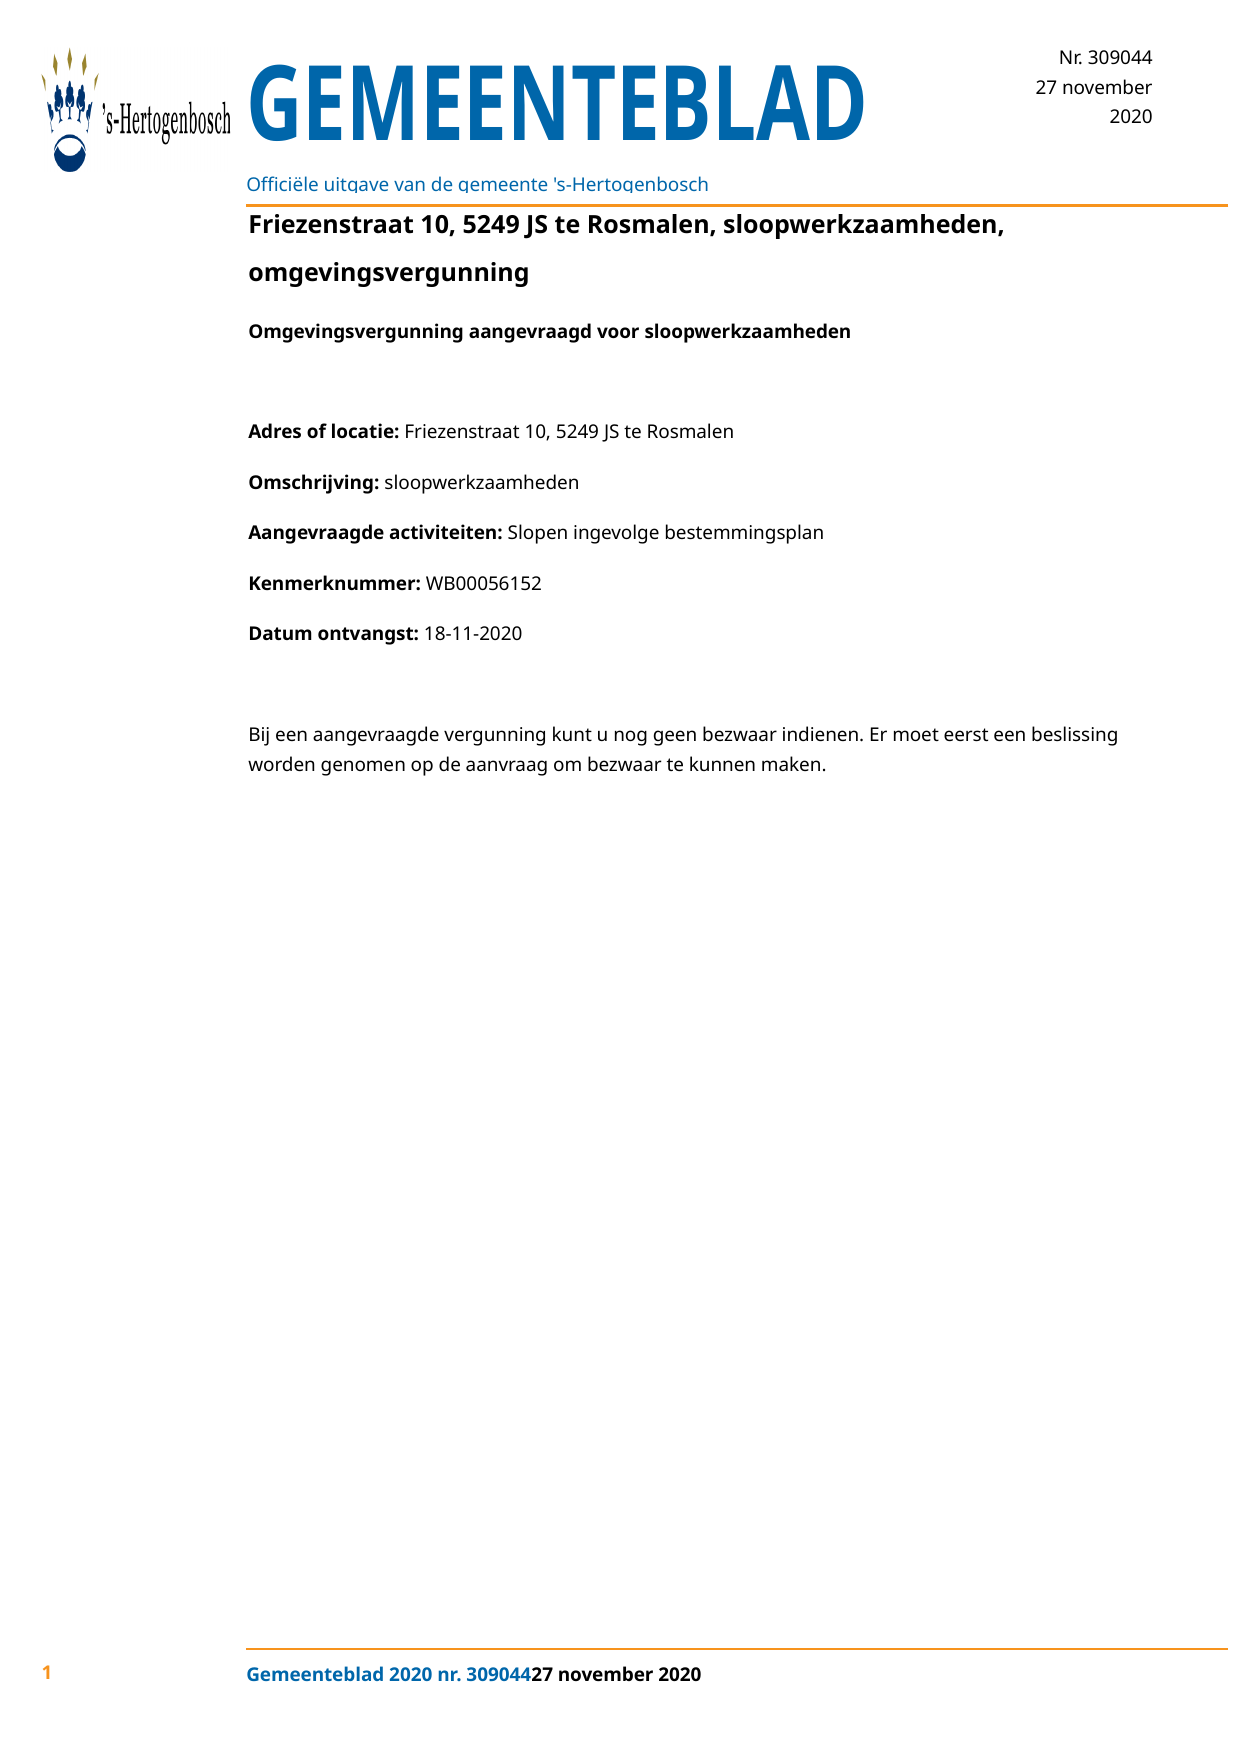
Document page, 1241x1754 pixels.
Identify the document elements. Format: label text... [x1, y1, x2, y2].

text Bij een aangevraagde vergunning kunt u nog geen bezwaar indienen. Er moet eerst een beslissing worden genomen op de aanvraag om bezwaar te kunnen maken. [248, 721, 1152, 777]
text Aangevraagde activiteiten: Slopen ingevolge bestemmingsplan [248, 519, 1152, 545]
text Kenmerknummer: WB00056152 [248, 570, 1152, 596]
text Omschrijving: sloopwerkzaamheden [248, 469, 1152, 495]
picture [41, 47, 231, 172]
text Omgevingsvergunning aangevraagd voor sloopwerkzaamheden [248, 318, 1152, 344]
text Datum ontvangst: 18-11-2020 [248, 620, 1152, 646]
text Friezenstraat 10, 5249 JS te Rosmalen, sloopwerkzaamheden, omgevingsvergunning [248, 207, 1152, 288]
text Adres of locatie: Friezenstraat 10, 5249 JS te Rosmalen [248, 419, 1152, 444]
